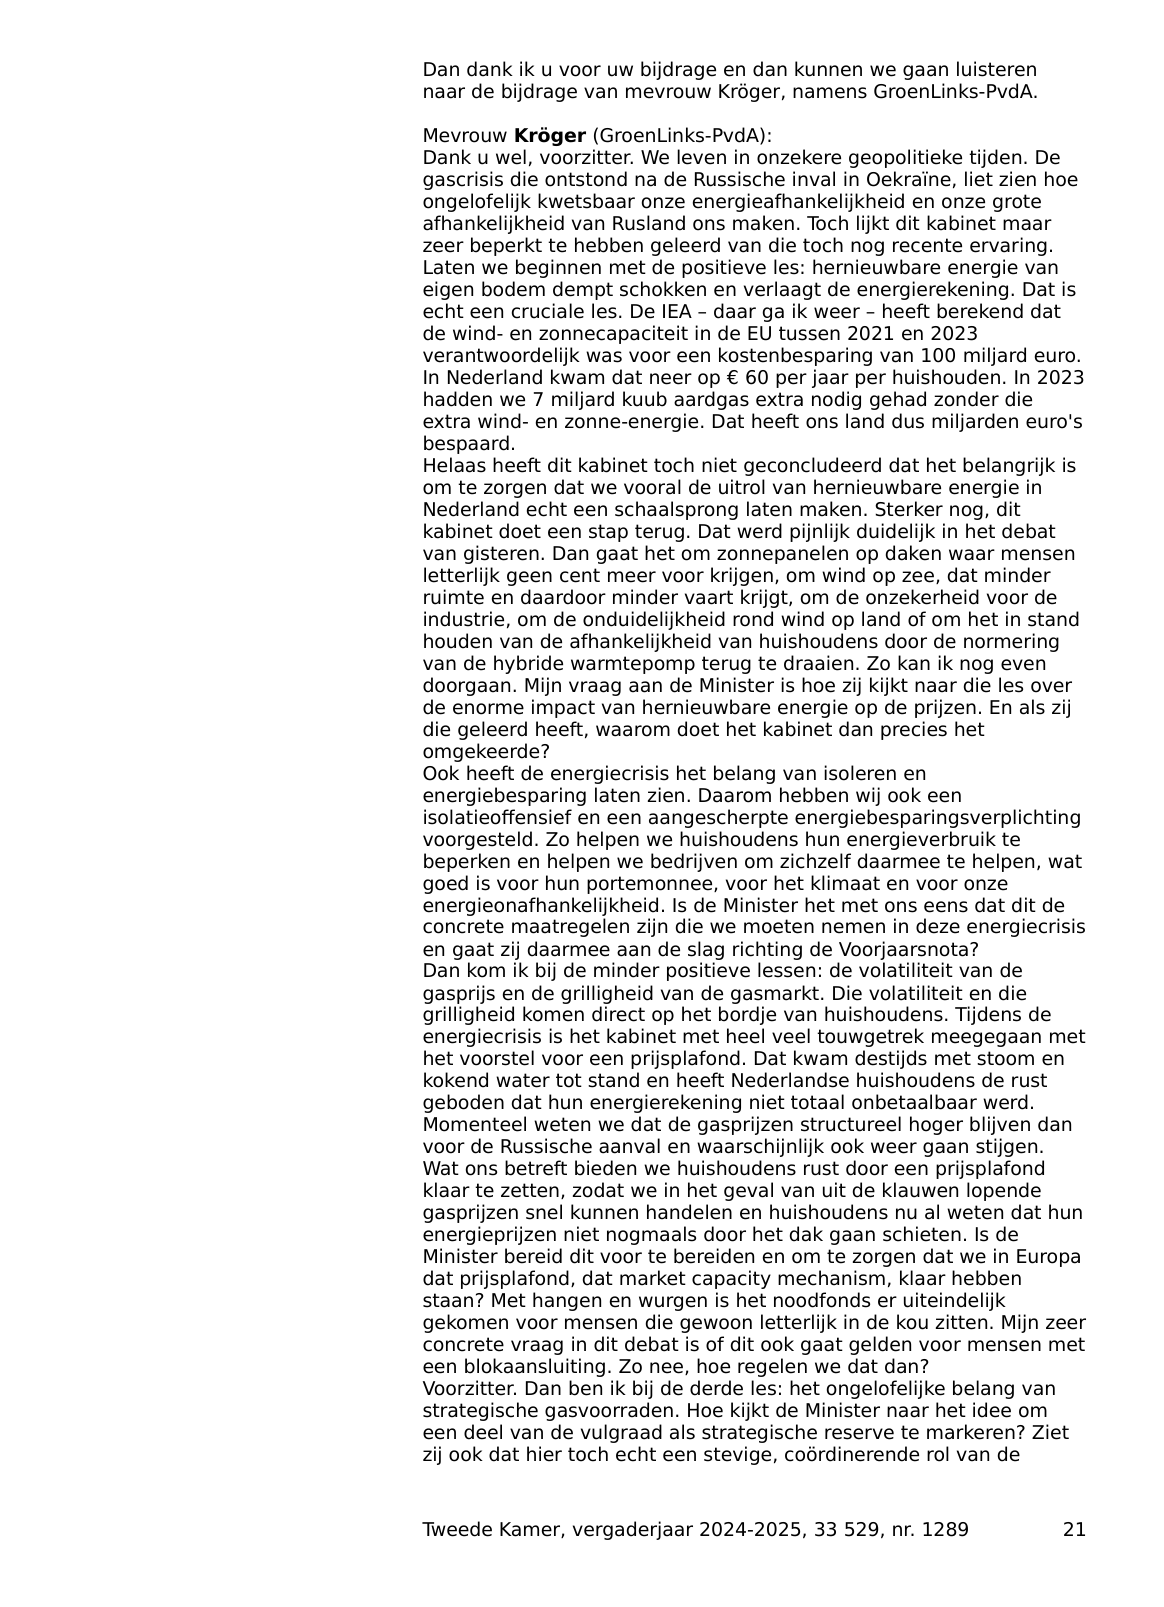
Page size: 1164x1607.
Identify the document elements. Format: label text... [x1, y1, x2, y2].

text Dan dank ik u voor uw bijdrage en dan kunnen we gaan luisteren naar de bijdrage van mevrouw Kröger, namens GroenLinks-PvdA. [422, 59, 1087, 103]
text Laten we beginnen met de positieve les: hernieuwbare energie van eigen bodem dempt schokken en verlaagt de energierekening. Dat is echt een cruciale les. De IEA – daar ga ik weer – heeft berekend dat de wind- en zonnecapaciteit in de EU tussen 2021 en 2023 verantwoordelijk was voor een kostenbesparing van 100 miljard euro. In Nederland kwam dat neer op € 60 per jaar per huishouden. In 2023 hadden we 7 miljard kuub aardgas extra nodig gehad zonder die extra wind- en zonne-energie. Dat heeft ons land dus miljarden euro's bespaard. [422, 257, 1087, 455]
text Voorzitter. Dan ben ik bij de derde les: het ongelofelijke belang van strategische gasvoorraden. Hoe kijkt de Minister naar het idee om een deel van de vulgraad als strategische reserve te markeren? Ziet zij ook dat hier toch echt een stevige, coördinerende rol van de [422, 1378, 1087, 1466]
text Ook heeft de energiecrisis het belang van isoleren en energiebesparing laten zien. Daarom hebben wij ook een isolatieoffensief en een aangescherpte energiebesparingsverplichting voorgesteld. Zo helpen we huishoudens hun energieverbruik te beperken en helpen we bedrijven om zichzelf daarmee te helpen, wat goed is voor hun portemonnee, voor het klimaat en voor onze energieonafhankelijkheid. Is de Minister het met ons eens dat dit de concrete maatregelen zijn die we moeten nemen in deze energiecrisis en gaat zij daarmee aan de slag richting de Voorjaarsnota? [422, 763, 1087, 960]
text Dank u wel, voorzitter. We leven in onzekere geopolitieke tijden. De gascrisis die ontstond na de Russische inval in Oekraïne, liet zien hoe ongelofelijk kwetsbaar onze energieafhankelijkheid en onze grote afhankelijkheid van Rusland ons maken. Toch lijkt dit kabinet maar zeer beperkt te hebben geleerd van die toch nog recente ervaring. [422, 147, 1087, 257]
text Helaas heeft dit kabinet toch niet geconcludeerd dat het belangrijk is om te zorgen dat we vooral de uitrol van hernieuwbare energie in Nederland echt een schaalsprong laten maken. Sterker nog, dit kabinet doet een stap terug. Dat werd pijnlijk duidelijk in het debat van gisteren. Dan gaat het om zonnepanelen op daken waar mensen letterlijk geen cent meer voor krijgen, om wind op zee, dat minder ruimte en daardoor minder vaart krijgt, om de onzekerheid voor de industrie, om de onduidelijkheid rond wind op land of om het in stand houden van de afhankelijkheid van huishoudens door de normering van de hybride warmtepomp terug te draaien. Zo kan ik nog even doorgaan. Mijn vraag aan de Minister is hoe zij kijkt naar die les over de enorme impact van hernieuwbare energie op de prijzen. En als zij die geleerd heeft, waarom doet het kabinet dan precies het omgekeerde? [422, 455, 1087, 763]
text Mevrouw Kröger (GroenLinks-PvdA): [422, 125, 1087, 147]
text Wat ons betreft bieden we huishoudens rust door een prijsplafond klaar te zetten, zodat we in het geval van uit de klauwen lopende gasprijzen snel kunnen handelen en huishoudens nu al weten dat hun energieprijzen niet nogmaals door het dak gaan schieten. Is de Minister bereid dit voor te bereiden en om te zorgen dat we in Europa dat prijsplafond, dat market capacity mechanism, klaar hebben staan? Met hangen en wurgen is het noodfonds er uiteindelijk gekomen voor mensen die gewoon letterlijk in de kou zitten. Mijn zeer concrete vraag in dit debat is of dit ook gaat gelden voor mensen met een blokaansluiting. Zo nee, hoe regelen we dat dan? [422, 1158, 1087, 1378]
text Dan kom ik bij de minder positieve lessen: de volatiliteit van de gasprijs en de grilligheid van de gasmarkt. Die volatiliteit en die grilligheid komen direct op het bordje van huishoudens. Tijdens de energiecrisis is het kabinet met heel veel touwgetrek meegegaan met het voorstel voor een prijsplafond. Dat kwam destijds met stoom en kokend water tot stand en heeft Nederlandse huishoudens de rust geboden dat hun energierekening niet totaal onbetaalbaar werd. Momenteel weten we dat de gasprijzen structureel hoger blijven dan voor de Russische aanval en waarschijnlijk ook weer gaan stijgen. [422, 960, 1087, 1158]
